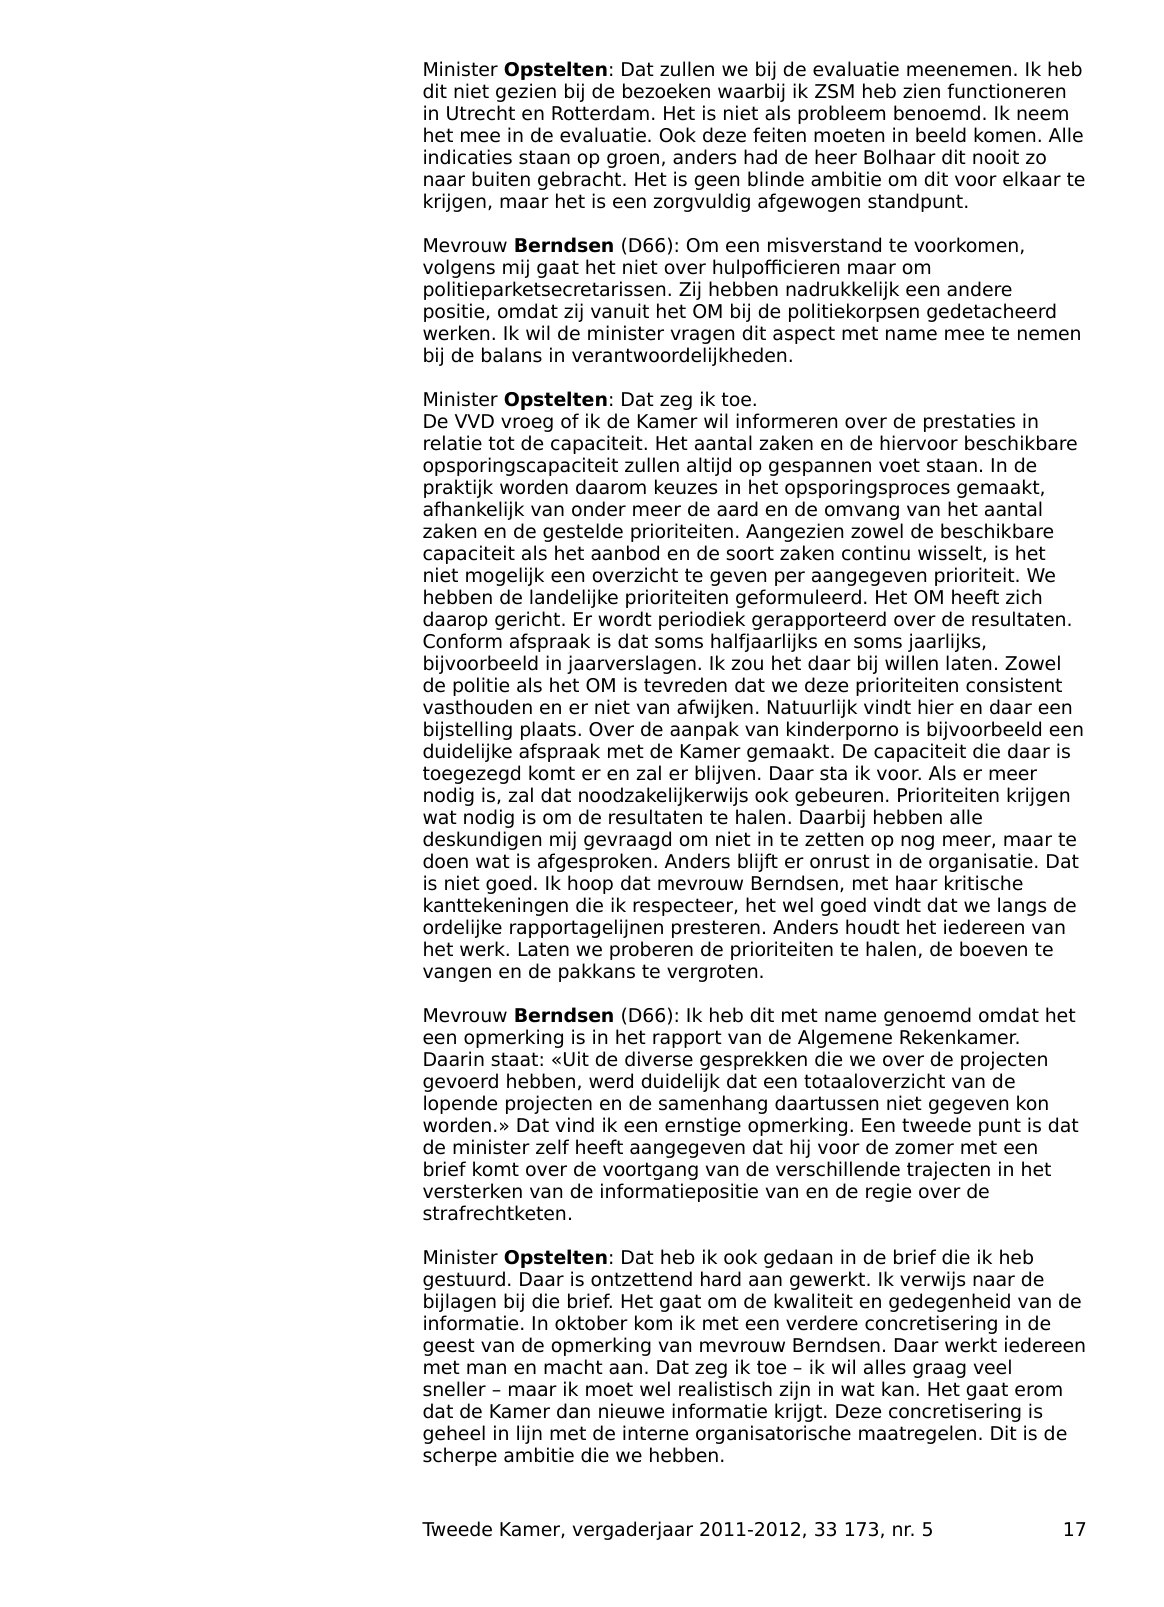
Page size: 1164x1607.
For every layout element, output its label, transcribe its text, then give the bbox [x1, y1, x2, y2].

text Mevrouw Berndsen (D66): Om een misverstand te voorkomen, volgens mij gaat het niet over hulpofficieren maar om politieparketsecretarissen. Zij hebben nadrukkelijk een andere positie, omdat zij vanuit het OM bij de politiekorpsen gedetacheerd werken. Ik wil de minister vragen dit aspect met name mee te nemen bij de balans in verantwoordelijkheden. [422, 235, 1087, 367]
text Mevrouw Berndsen (D66): Ik heb dit met name genoemd omdat het een opmerking is in het rapport van de Algemene Rekenkamer. Daarin staat: «Uit de diverse gesprekken die we over de projecten gevoerd hebben, werd duidelijk dat een totaaloverzicht van de lopende projecten en de samenhang daartussen niet gegeven kon worden.» Dat vind ik een ernstige opmerking. Een tweede punt is dat de minister zelf heeft aangegeven dat hij voor de zomer met een brief komt over de voortgang van de verschillende trajecten in het versterken van de informatiepositie van en de regie over de strafrechtketen. [422, 1005, 1087, 1224]
text De VVD vroeg of ik de Kamer wil informeren over de prestaties in relatie tot de capaciteit. Het aantal zaken en de hiervoor beschikbare opsporingscapaciteit zullen altijd op gespannen voet staan. In de praktijk worden daarom keuzes in het opsporingsproces gemaakt, afhankelijk van onder meer de aard en de omvang van het aantal zaken en de gestelde prioriteiten. Aangezien zowel de beschikbare capaciteit als het aanbod en de soort zaken continu wisselt, is het niet mogelijk een overzicht te geven per aangegeven prioriteit. We hebben de landelijke prioriteiten geformuleerd. Het OM heeft zich daarop gericht. Er wordt periodiek gerapporteerd over de resultaten. Conform afspraak is dat soms halfjaarlijks en soms jaarlijks, bijvoorbeeld in jaarverslagen. Ik zou het daar bij willen laten. Zowel de politie als het OM is tevreden dat we deze prioriteiten consistent vasthouden en er niet van afwijken. Natuurlijk vindt hier en daar een bijstelling plaats. Over de aanpak van kinderporno is bijvoorbeeld een duidelijke afspraak met de Kamer gemaakt. De capaciteit die daar is toegezegd komt er en zal er blijven. Daar sta ik voor. Als er meer nodig is, zal dat noodzakelijkerwijs ook gebeuren. Prioriteiten krijgen wat nodig is om de resultaten te halen. Daarbij hebben alle deskundigen mij gevraagd om niet in te zetten op nog meer, maar te doen wat is afgesproken. Anders blijft er onrust in de organisatie. Dat is niet goed. Ik hoop dat mevrouw Berndsen, met haar kritische kanttekeningen die ik respecteer, het wel goed vindt dat we langs de ordelijke rapportagelijnen presteren. Anders houdt het iedereen van het werk. Laten we proberen de prioriteiten te halen, de boeven te vangen en de pakkans te vergroten. [422, 411, 1087, 983]
text Minister Opstelten: Dat zeg ik toe. [422, 389, 1087, 411]
text Minister Opstelten: Dat heb ik ook gedaan in de brief die ik heb gestuurd. Daar is ontzettend hard aan gewerkt. Ik verwijs naar de bijlagen bij die brief. Het gaat om de kwaliteit en gedegenheid van de informatie. In oktober kom ik met een verdere concretisering in de geest van de opmerking van mevrouw Berndsen. Daar werkt iedereen met man en macht aan. Dat zeg ik toe – ik wil alles graag veel sneller – maar ik moet wel realistisch zijn in wat kan. Het gaat erom dat de Kamer dan nieuwe informatie krijgt. Deze concretisering is geheel in lijn met de interne organisatorische maatregelen. Dit is de scherpe ambitie die we hebben. [422, 1247, 1087, 1467]
text Minister Opstelten: Dat zullen we bij de evaluatie meenemen. Ik heb dit niet gezien bij de bezoeken waarbij ik ZSM heb zien functioneren in Utrecht en Rotterdam. Het is niet als probleem benoemd. Ik neem het mee in de evaluatie. Ook deze feiten moeten in beeld komen. Alle indicaties staan op groen, anders had de heer Bolhaar dit nooit zo naar buiten gebracht. Het is geen blinde ambitie om dit voor elkaar te krijgen, maar het is een zorgvuldig afgewogen standpunt. [422, 59, 1087, 213]
